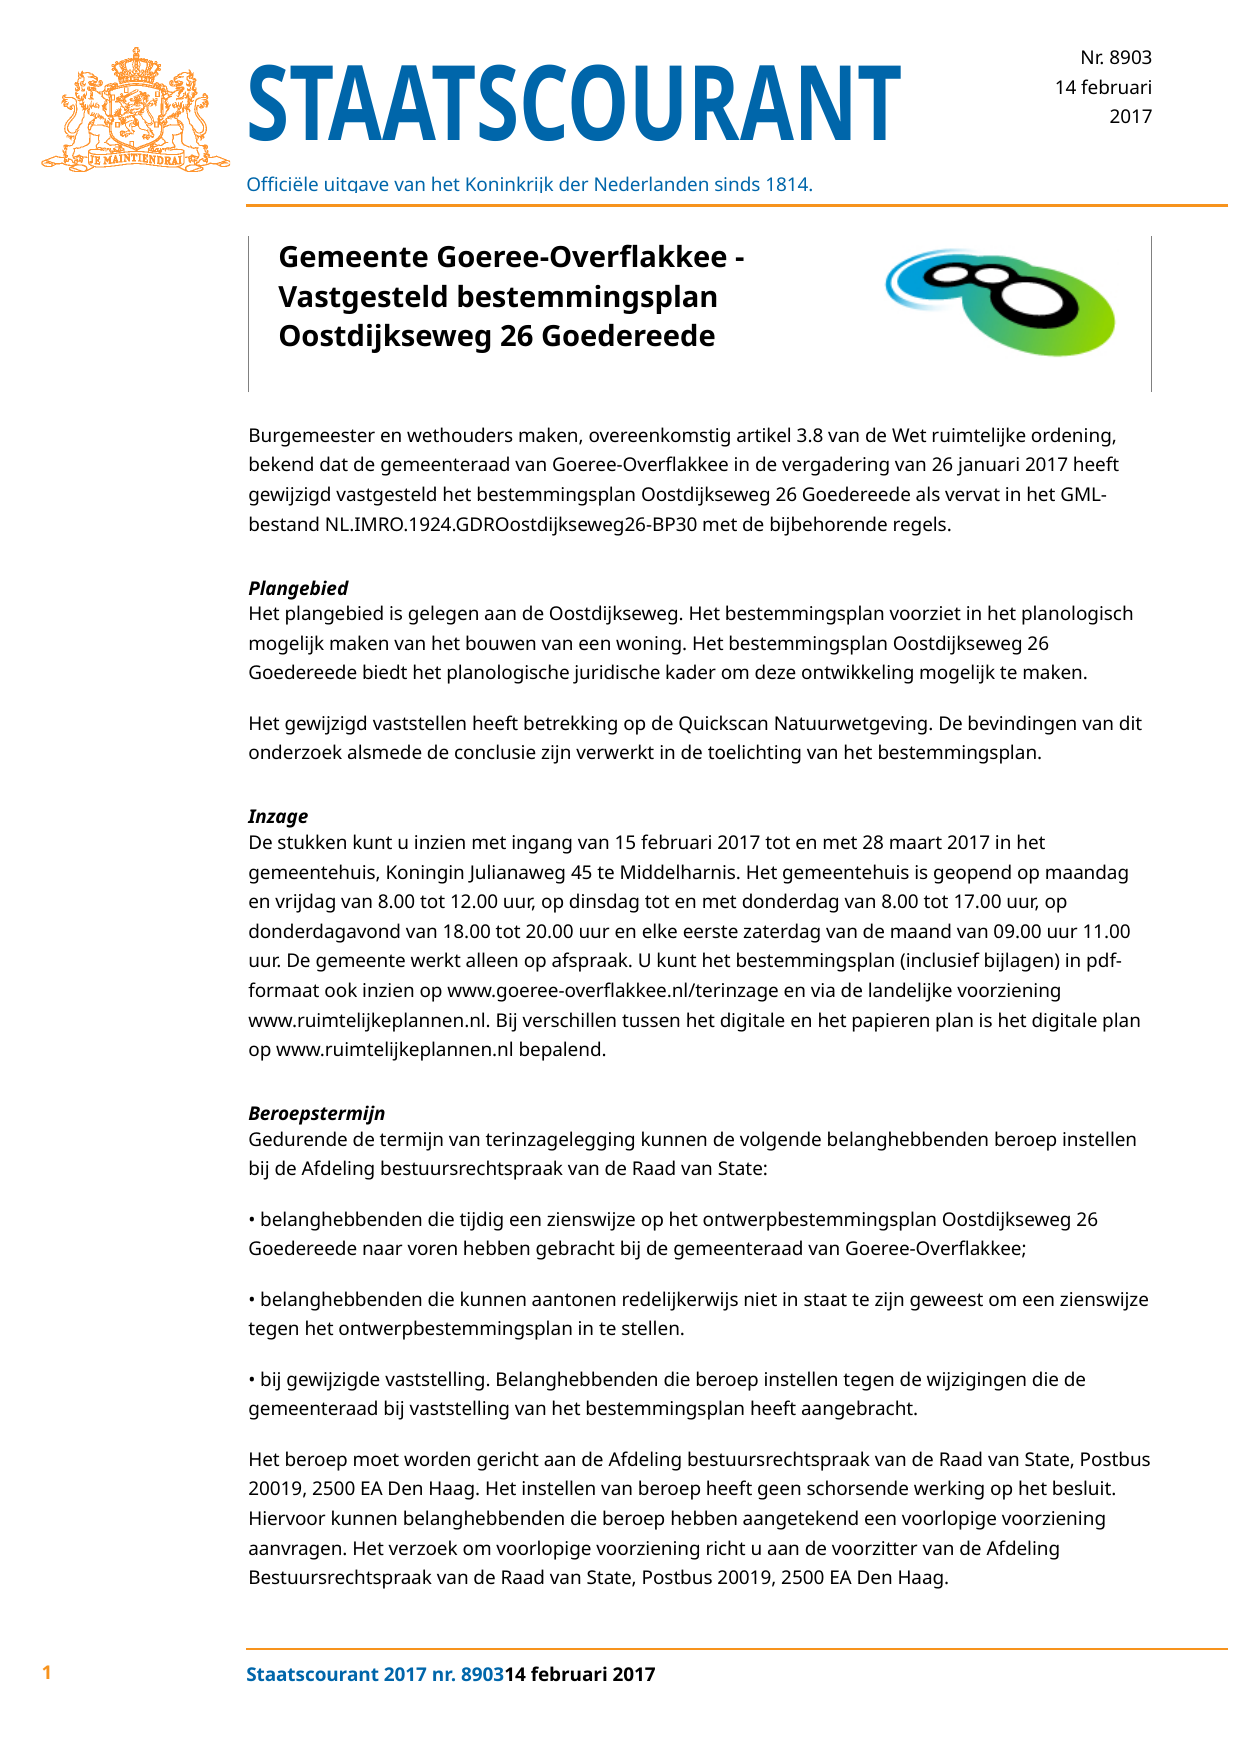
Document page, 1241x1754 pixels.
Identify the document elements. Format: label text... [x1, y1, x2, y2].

picture [882, 236, 1119, 367]
text • belanghebbenden die kunnen aantonen redelijkerwijs niet in staat te zijn geweest om een zienswijze tegen het ontwerpbestemmingsplan in te stellen. [248, 1286, 1152, 1341]
table_header Gemeente Goeree-Overflakkee - Vastgesteld bestemmingsplan Oostdijkseweg 26 Goedereede [249, 236, 850, 392]
text Inzage [248, 803, 1152, 829]
text • bij gewijzigde vaststelling. Belanghebbenden die beroep instellen tegen de wijzigingen die de gemeenteraad bij vaststelling van het bestemmingsplan heeft aangebracht. [248, 1366, 1152, 1421]
text Gedurende de termijn van terinzagelegging kunnen de volgende belanghebbenden beroep instellen bij de Afdeling bestuursrechtspraak van de Raad van State: [248, 1126, 1152, 1181]
picture [41, 47, 231, 172]
text Het plangebied is gelegen aan de Oostdijkseweg. Het bestemmingsplan voorziet in het planologisch mogelijk maken van het bouwen van een woning. Het bestemmingsplan Oostdijkseweg 26 Goedereede biedt het planologische juridische kader om deze ontwikkeling mogelijk te maken. [248, 600, 1152, 685]
text Het gewijzigd vaststellen heeft betrekking op de Quickscan Natuurwetgeving. De bevindingen van dit onderzoek alsmede de conclusie zijn verwerkt in de toelichting van het bestemmingsplan. [248, 710, 1152, 765]
table_header [850, 236, 1151, 392]
text • belanghebbenden die tijdig een zienswijze op het ontwerpbestemmingsplan Oostdijkseweg 26 Goedereede naar voren hebben gebracht bij de gemeenteraad van Goeree-Overflakkee; [248, 1206, 1152, 1261]
text Beroepstermijn [248, 1100, 1152, 1126]
text Het beroep moet worden gericht aan de Afdeling bestuursrechtspraak van de Raad van State, Postbus 20019, 2500 EA Den Haag. Het instellen van beroep heeft geen schorsende werking op het besluit. Hiervoor kunnen belanghebbenden die beroep hebben aangetekend een voorlopige voorziening aanvragen. Het verzoek om voorlopige voorziening richt u aan de voorzitter van de Afdeling Bestuursrechtspraak van de Raad van State, Postbus 20019, 2500 EA Den Haag. [248, 1446, 1152, 1590]
text De stukken kunt u inzien met ingang van 15 februari 2017 tot en met 28 maart 2017 in het gemeentehuis, Koningin Julianaweg 45 te Middelharnis. Het gemeentehuis is geopend op maandag en vrijdag van 8.00 tot 12.00 uur, op dinsdag tot en met donderdag van 8.00 tot 17.00 uur, op donderdagavond van 18.00 tot 20.00 uur en elke eerste zaterdag van de maand van 09.00 uur 11.00 uur. De gemeente werkt alleen op afspraak. U kunt het bestemmingsplan (inclusief bijlagen) in pdf-formaat ook inzien op www.goeree-overflakkee.nl/terinzage en via de landelijke voorziening www.ruimtelijkeplannen.nl. Bij verschillen tussen het digitale en het papieren plan is het digitale plan op www.ruimtelijkeplannen.nl bepalend. [248, 829, 1152, 1062]
text Plangebied [248, 575, 1152, 600]
text Burgemeester en wethouders maken, overeenkomstig artikel 3.8 van de Wet ruimtelijke ordening, bekend dat de gemeenteraad van Goeree-Overflakkee in de vergadering van 26 januari 2017 heeft gewijzigd vastgesteld het bestemmingsplan Oostdijkseweg 26 Goedereede als vervat in het GML-bestand NL.IMRO.1924.GDROostdijkseweg26-BP30 met de bijbehorende regels. [248, 422, 1152, 536]
